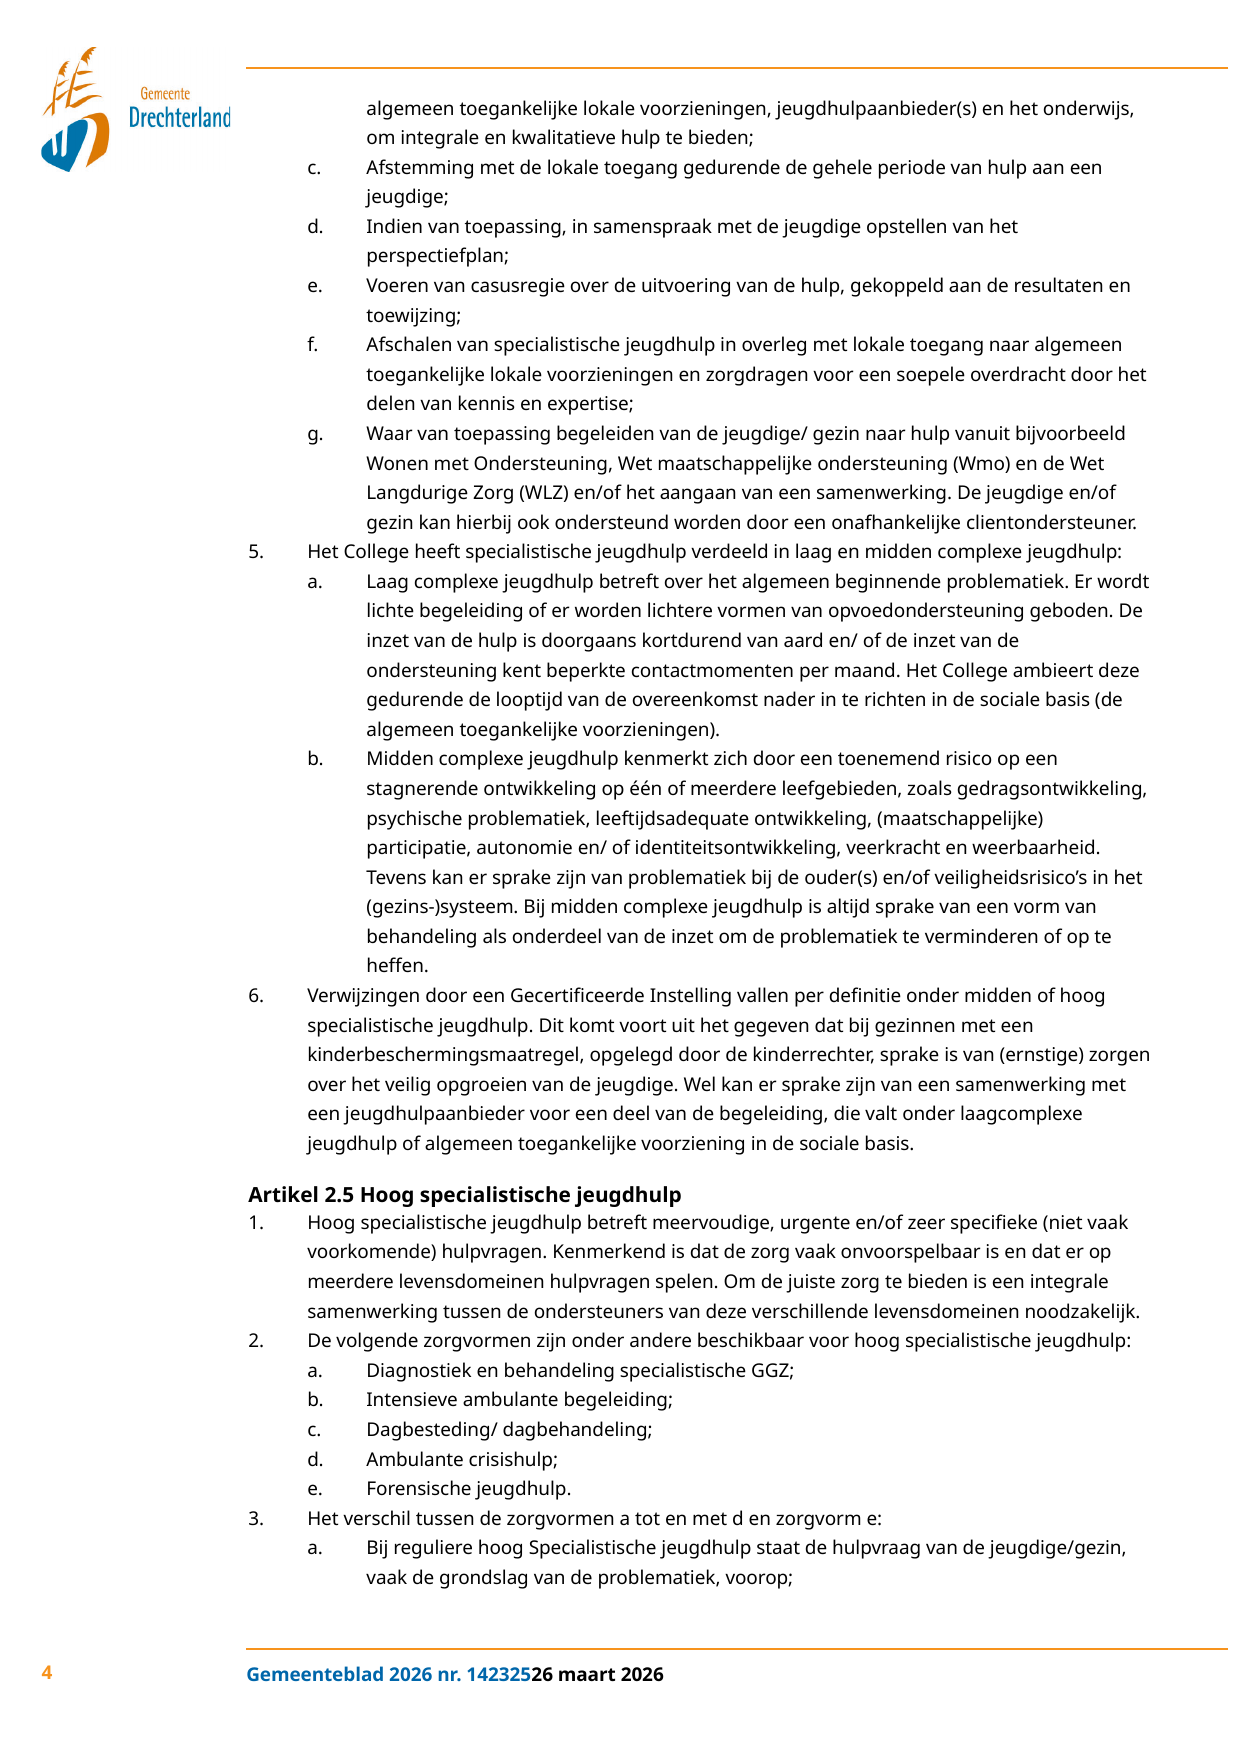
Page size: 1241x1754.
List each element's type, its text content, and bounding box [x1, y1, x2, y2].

list algemeen toegankelijke lokale voorzieningen, jeugdhulpaanbieder(s) en het onderwijs, om integrale en kwalitatieve hulp te bieden; [307, 95, 1152, 150]
list Ambulante crisishulp; [307, 1446, 1152, 1471]
list Verwijzingen door een Gecertificeerde Instelling vallen per definitie onder midden of hoog specialistische jeugdhulp. Dit komt voort uit het gegeven dat bij gezinnen met een kinderbeschermingsmaatregel, opgelegd door de kinderrechter, sprake is van (ernstige) zorgen over het veilig opgroeien van de jeugdige. Wel kan er sprake zijn van een samenwerking met een jeugdhulpaanbieder voor een deel van de begeleiding, die valt onder laagcomplexe jeugdhulp of algemeen toegankelijke voorziening in de sociale basis. [248, 982, 1152, 1156]
list Afstemming met de lokale toegang gedurende de gehele periode van hulp aan een jeugdige; [307, 154, 1152, 209]
list Laag complexe jeugdhulp betreft over het algemeen beginnende problematiek. Er wordt lichte begeleiding of er worden lichtere vormen van opvoedondersteuning geboden. De inzet van de hulp is doorgaans kortdurend van aard en/ of de inzet van de ondersteuning kent beperkte contactmomenten per maand. Het College ambieert deze gedurende de looptijd van de overeenkomst nader in te richten in de sociale basis (de algemeen toegankelijke voorzieningen). [307, 568, 1152, 742]
list Hoog specialistische jeugdhulp betreft meervoudige, urgente en/of zeer specifieke (niet vaak voorkomende) hulpvragen. Kenmerkend is dat de zorg vaak onvoorspelbaar is en dat er op meerdere levensdomeinen hulpvragen spelen. Om de juiste zorg te bieden is een integrale samenwerking tussen de ondersteuners van deze verschillende levensdomeinen noodzakelijk. [248, 1209, 1152, 1323]
picture [41, 158, 64, 172]
list Het verschil tussen de zorgvormen a tot en met d en zorgvorm e: [248, 1505, 1152, 1531]
list Bij reguliere hoog Specialistische jeugdhulp staat de hulpvraag van de jeugdige/gezin, vaak de grondslag van de problematiek, voorop; [307, 1534, 1152, 1590]
list Indien van toepassing, in samenspraak met de jeugdige opstellen van het perspectiefplan; [307, 213, 1152, 268]
picture [41, 47, 231, 172]
list Afschalen van specialistische jeugdhulp in overleg met lokale toegang naar algemeen toegankelijke lokale voorzieningen en zorgdragen voor een soepele overdracht door het delen van kennis en expertise; [307, 331, 1152, 416]
list Voeren van casusregie over de uitvoering van de hulp, gekoppeld aan de resultaten en toewijzing; [307, 272, 1152, 328]
list Het College heeft specialistische jeugdhulp verdeeld in laag en midden complexe jeugdhulp: [248, 538, 1152, 564]
list De volgende zorgvormen zijn onder andere beschikbaar voor hoog specialistische jeugdhulp: [248, 1327, 1152, 1353]
list Waar van toepassing begeleiden van de jeugdige/ gezin naar hulp vanuit bijvoorbeeld Wonen met Ondersteuning, Wet maatschappelijke ondersteuning (Wmo) en de Wet Langdurige Zorg (WLZ) en/of het aangaan van een samenwerking. De jeugdige en/of gezin kan hierbij ook ondersteund worden door een onafhankelijke clientondersteuner. [307, 420, 1152, 535]
text Artikel 2.5 Hoog specialistische jeugdhulp [248, 1181, 1152, 1209]
list Dagbesteding/ dagbehandeling; [307, 1416, 1152, 1442]
picture [226, 115, 231, 124]
list Intensieve ambulante begeleiding; [307, 1387, 1152, 1412]
list Diagnostiek en behandeling specialistische GGZ; [307, 1357, 1152, 1383]
list Midden complexe jeugdhulp kenmerkt zich door een toenemend risico op een stagnerende ontwikkeling op één of meerdere leefgebieden, zoals gedragsontwikkeling, psychische problematiek, leeftijdsadequate ontwikkeling, (maatschappelijke) participatie, autonomie en/ of identiteitsontwikkeling, veerkracht en weerbaarheid. Tevens kan er sprake zijn van problematiek bij de ouder(s) en/of veiligheidsrisico’s in het (gezins-)systeem. Bij midden complexe jeugdhulp is altijd sprake van een vorm van behandeling als onderdeel van de inzet om de problematiek te verminderen of op te heffen. [307, 746, 1152, 978]
list Forensische jeugdhulp. [307, 1475, 1152, 1501]
